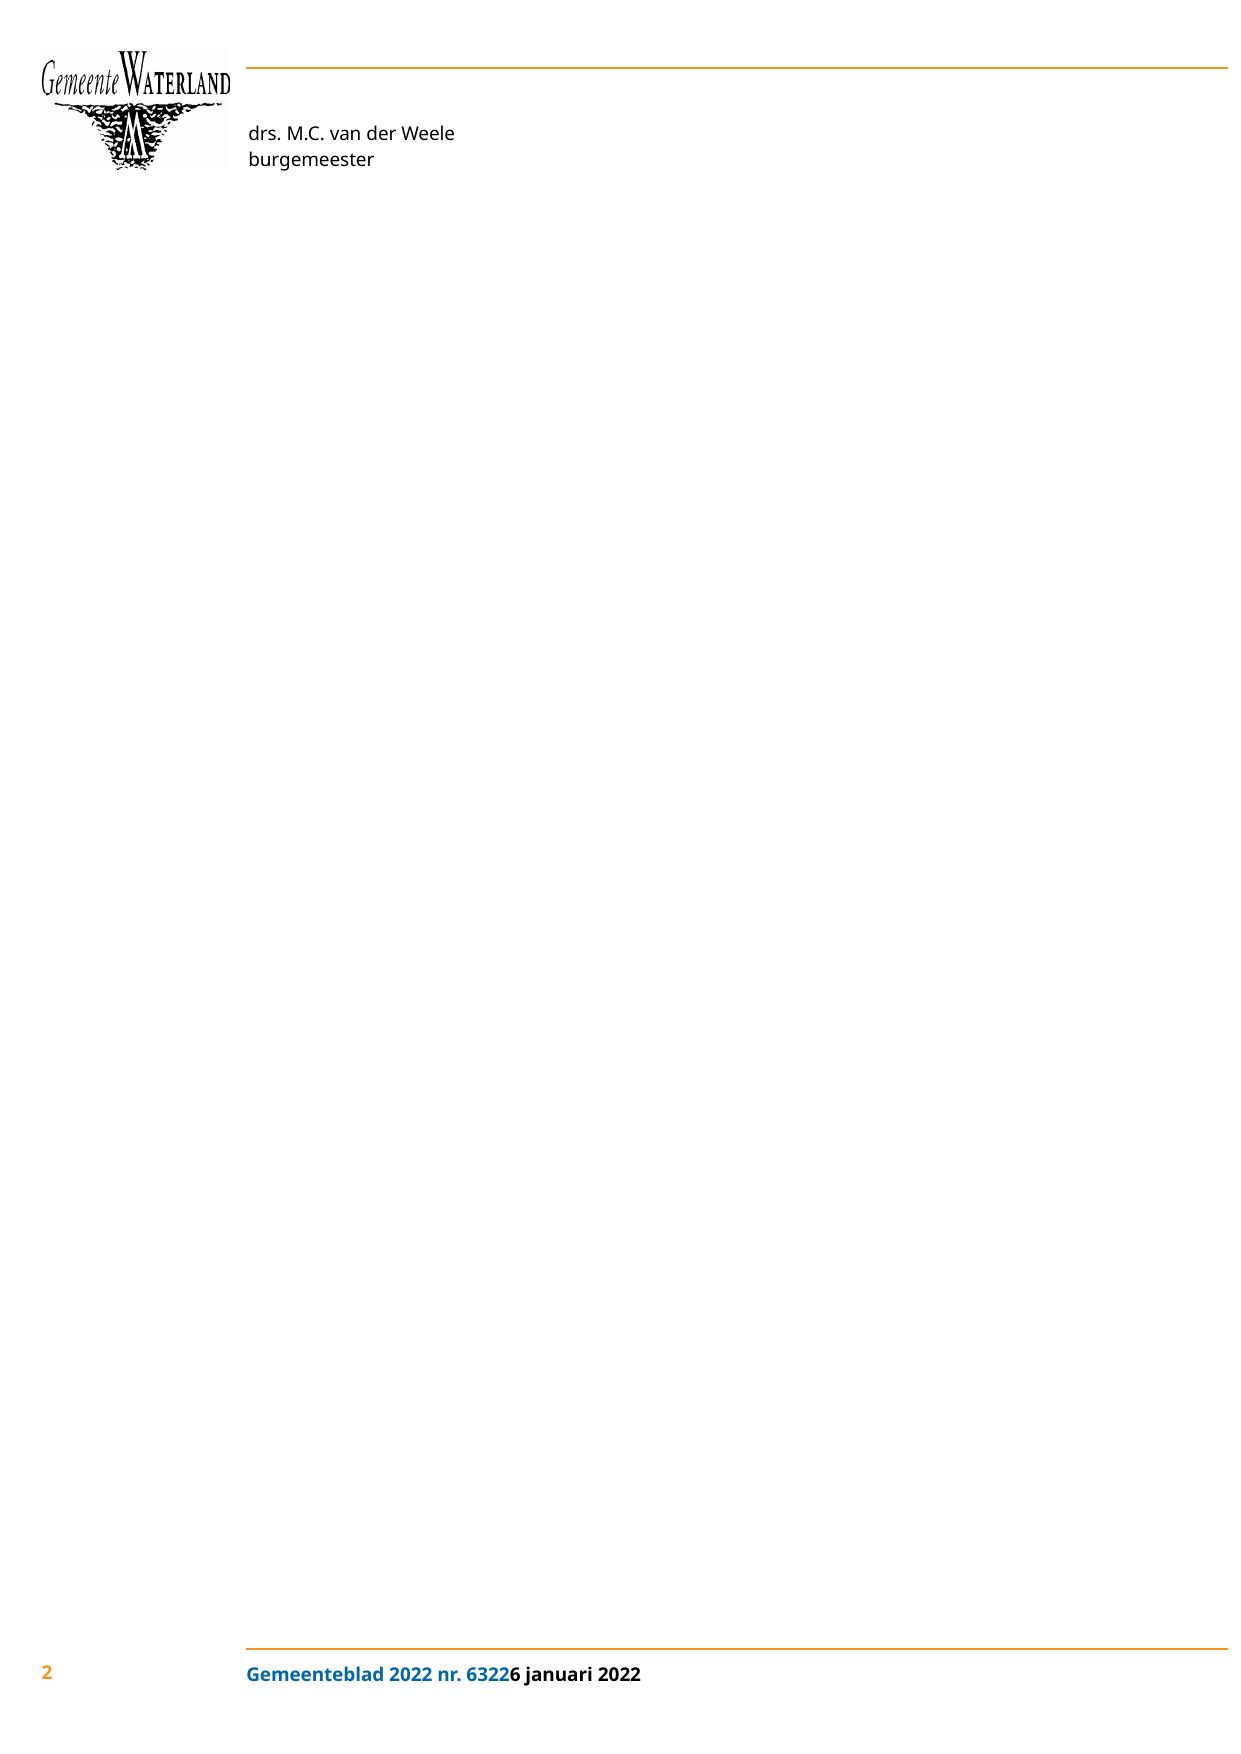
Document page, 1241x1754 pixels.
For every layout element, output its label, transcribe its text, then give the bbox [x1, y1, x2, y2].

text burgemeester [248, 146, 1152, 172]
text drs. M.C. van der Weele [248, 121, 1152, 146]
picture [41, 47, 231, 172]
